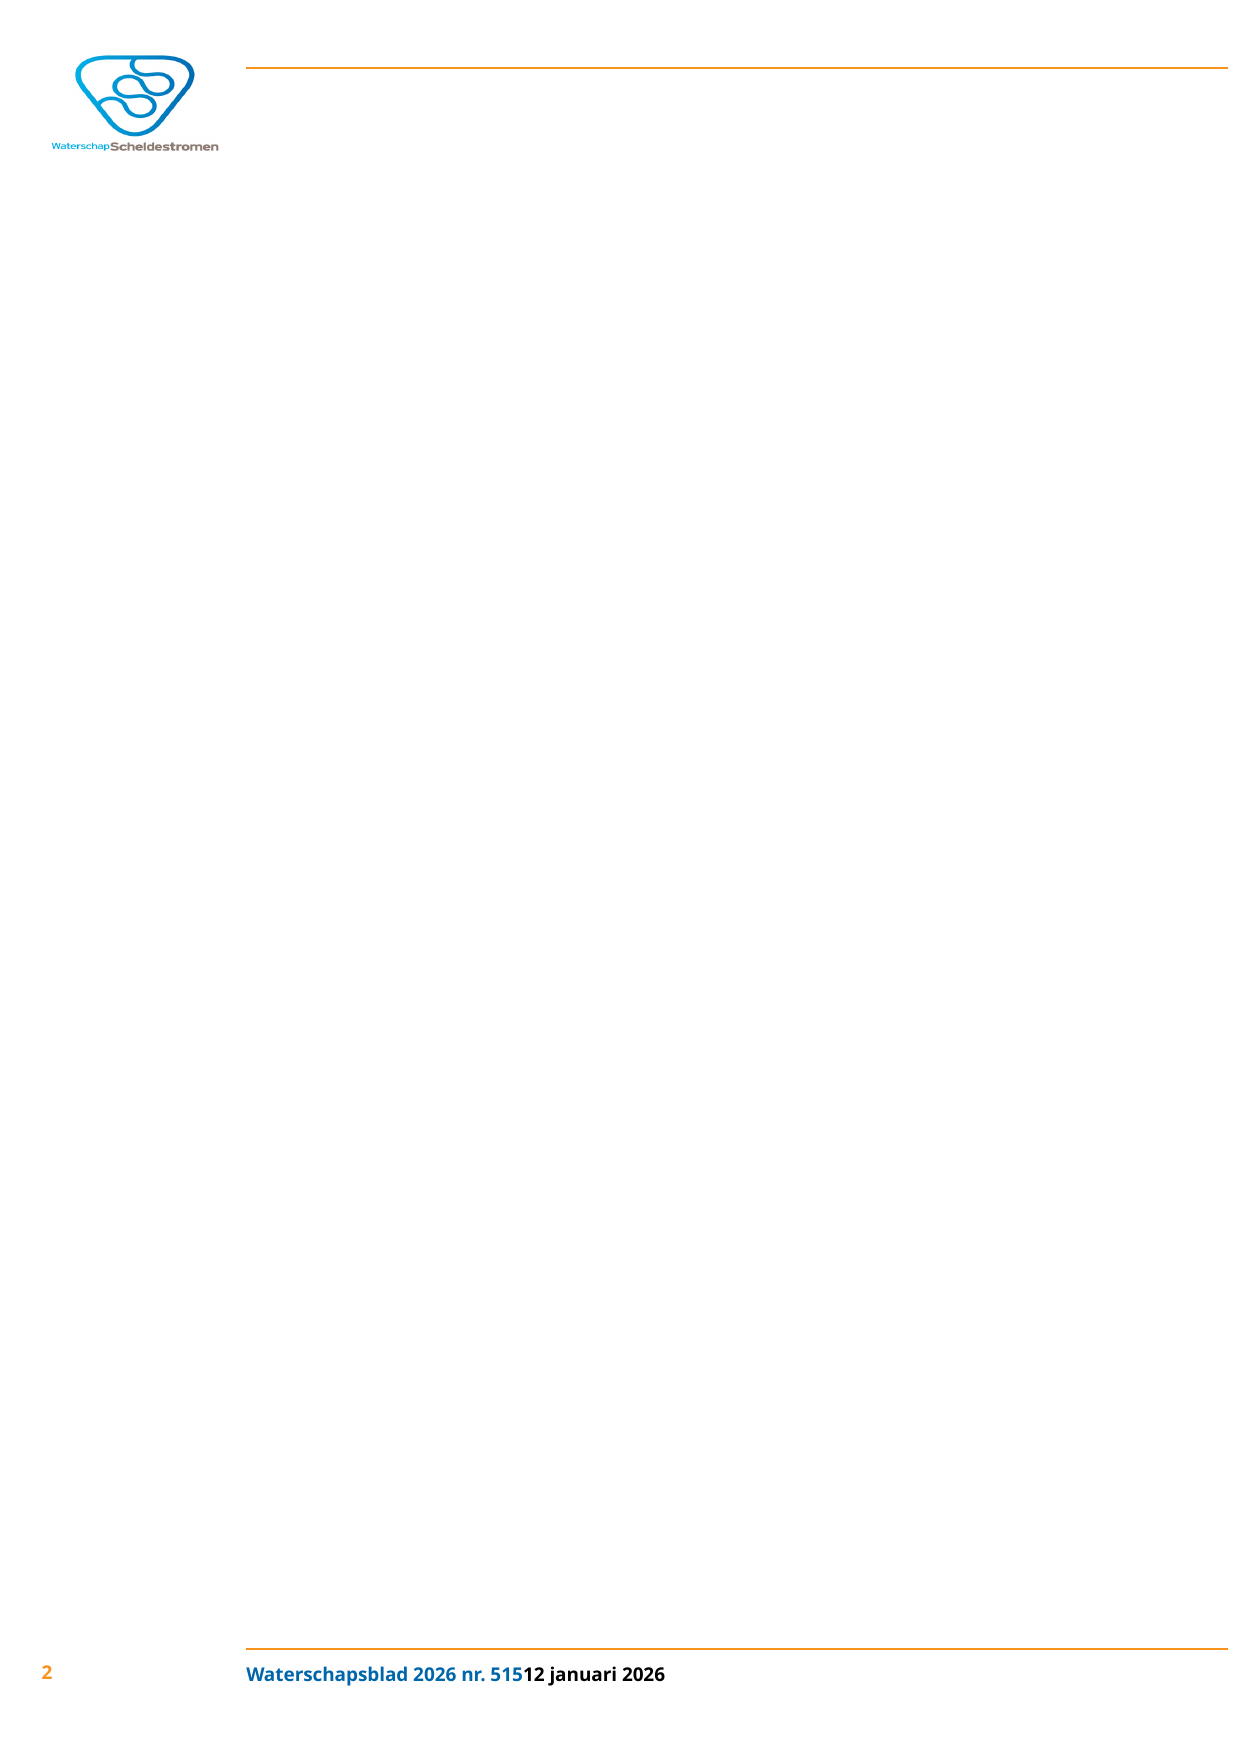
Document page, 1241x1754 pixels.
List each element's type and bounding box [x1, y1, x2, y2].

picture [41, 47, 231, 172]
